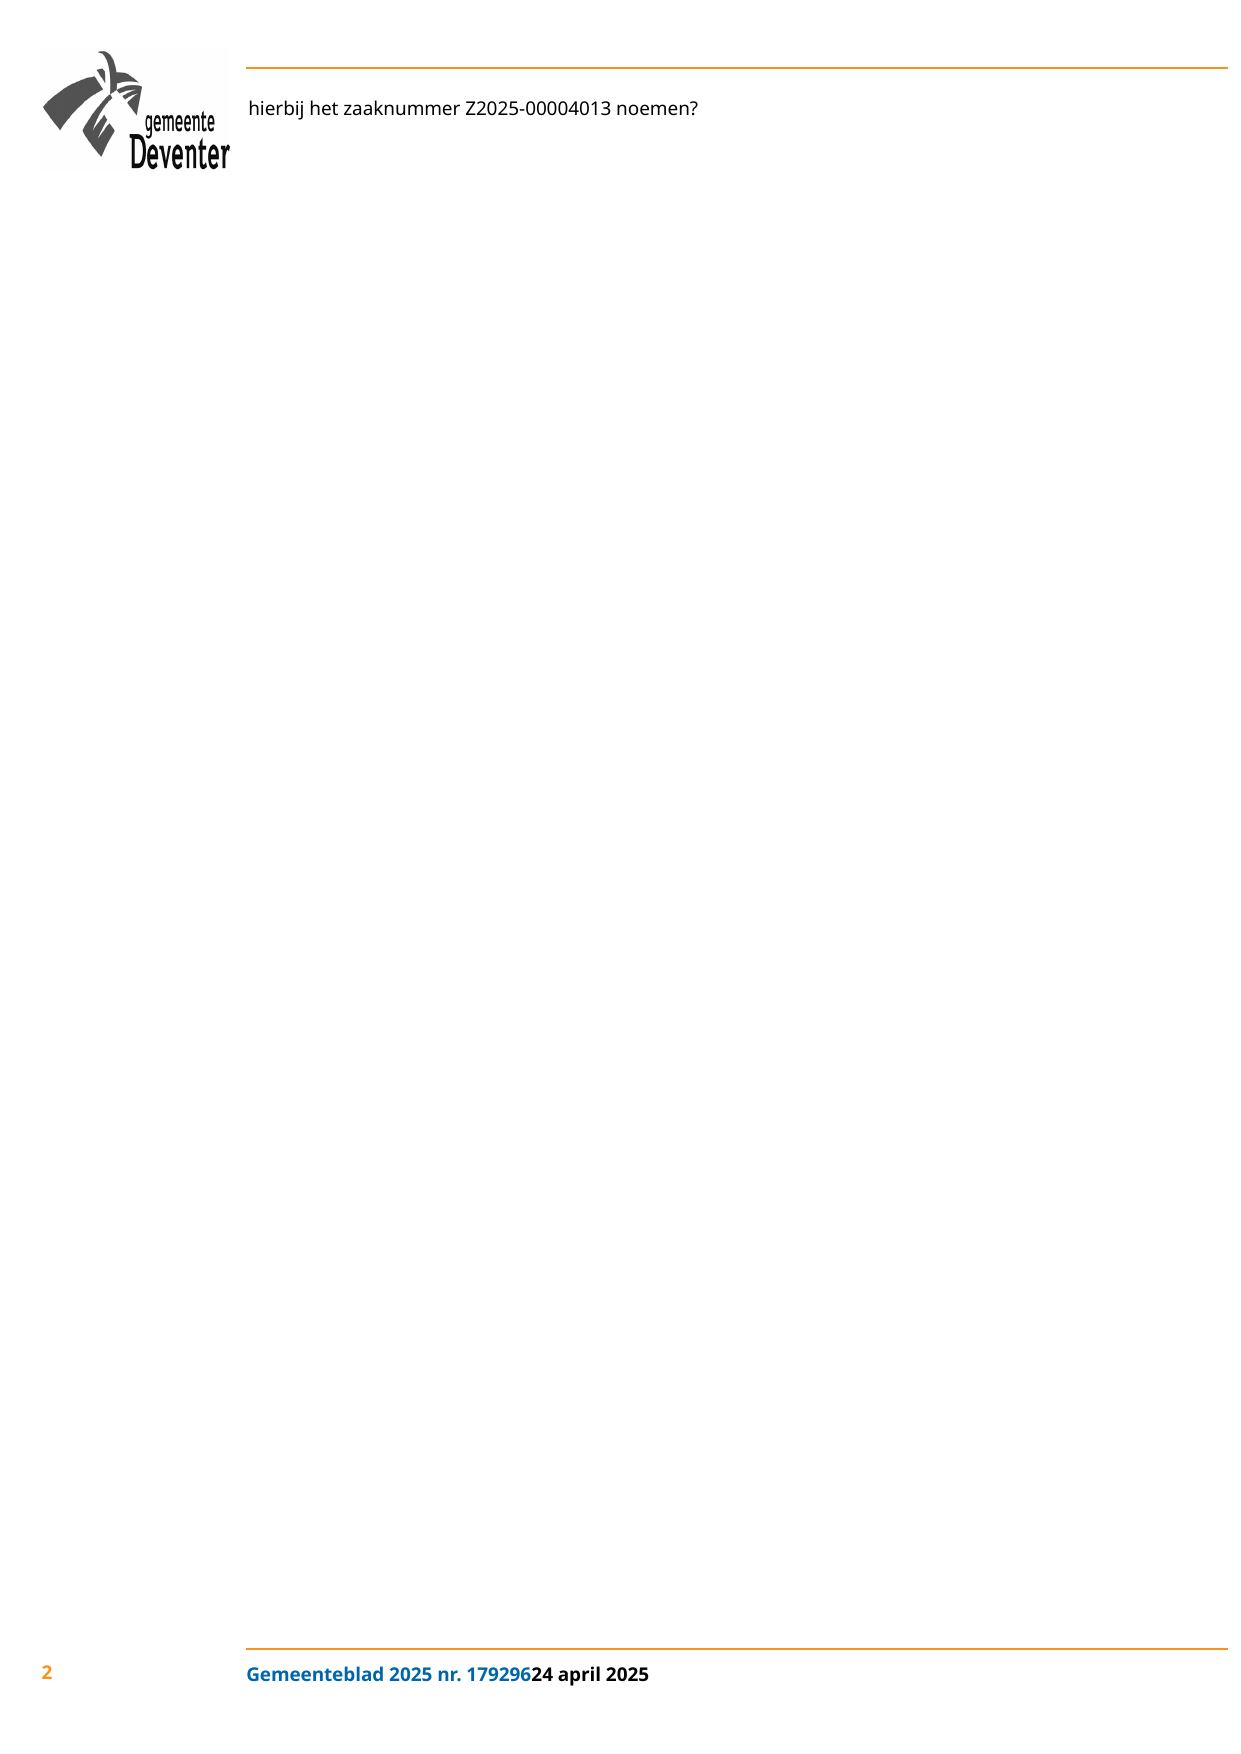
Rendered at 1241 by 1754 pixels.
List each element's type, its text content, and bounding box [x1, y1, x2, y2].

text hierbij het zaaknummer Z2025-00004013 noemen? [248, 95, 1152, 121]
picture [41, 47, 231, 172]
